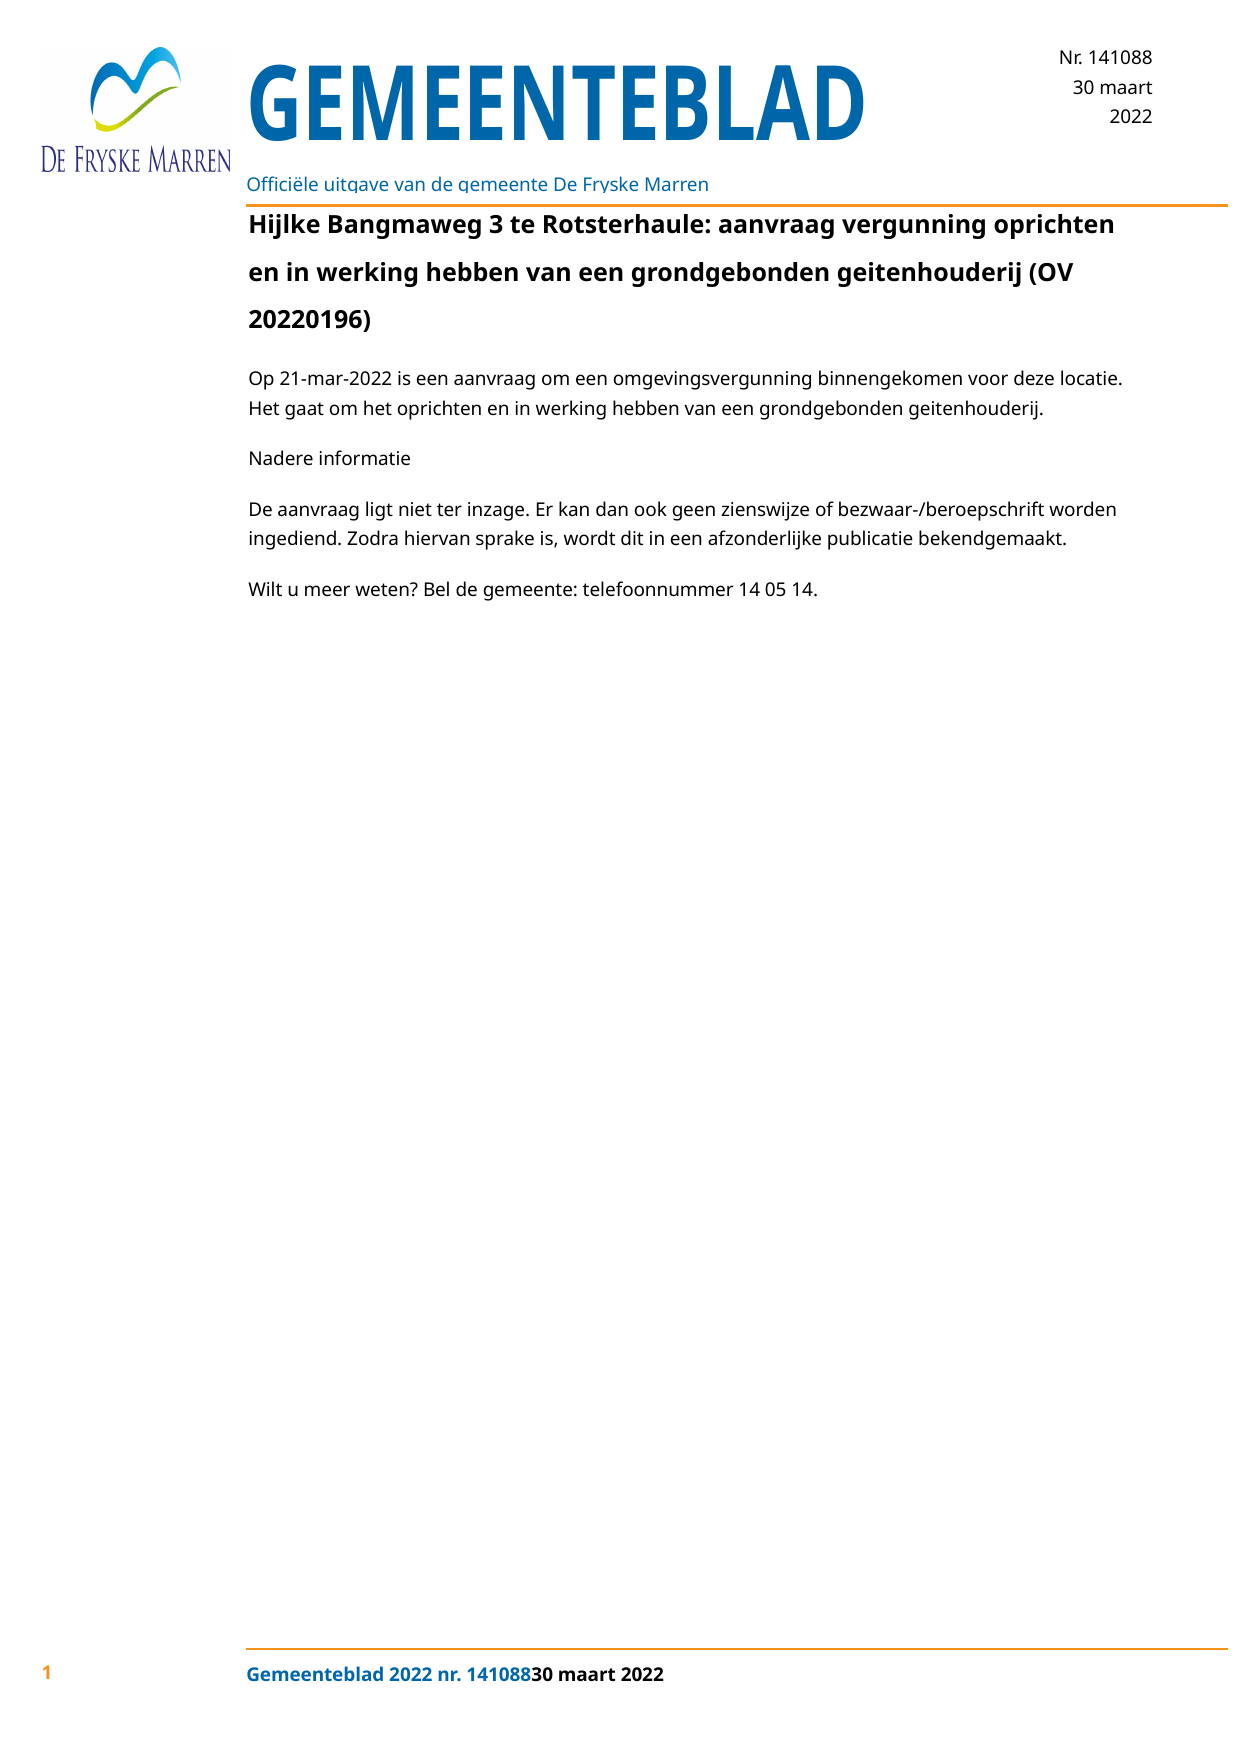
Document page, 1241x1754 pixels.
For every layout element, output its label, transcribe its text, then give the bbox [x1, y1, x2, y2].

text Nadere informatie [248, 446, 1152, 471]
text Op 21-mar-2022 is een aanvraag om een omgevingsvergunning binnengekomen voor deze locatie. Het gaat om het oprichten en in werking hebben van een grondgebonden geitenhouderij. [248, 366, 1152, 421]
text De aanvraag ligt niet ter inzage. Er kan dan ook geen zienswijze of bezwaar-/beroepschrift worden ingediend. Zodra hiervan sprake is, wordt dit in een afzonderlijke publicatie bekendgemaakt. [248, 496, 1152, 551]
picture [41, 47, 231, 172]
text Wilt u meer weten? Bel de gemeente: telefoonnummer 14 05 14. [248, 576, 1152, 602]
text Hijlke Bangmaweg 3 te Rotsterhaule: aanvraag vergunning oprichten en in werking hebben van een grondgebonden geitenhouderij (OV 20220196) [248, 207, 1152, 336]
